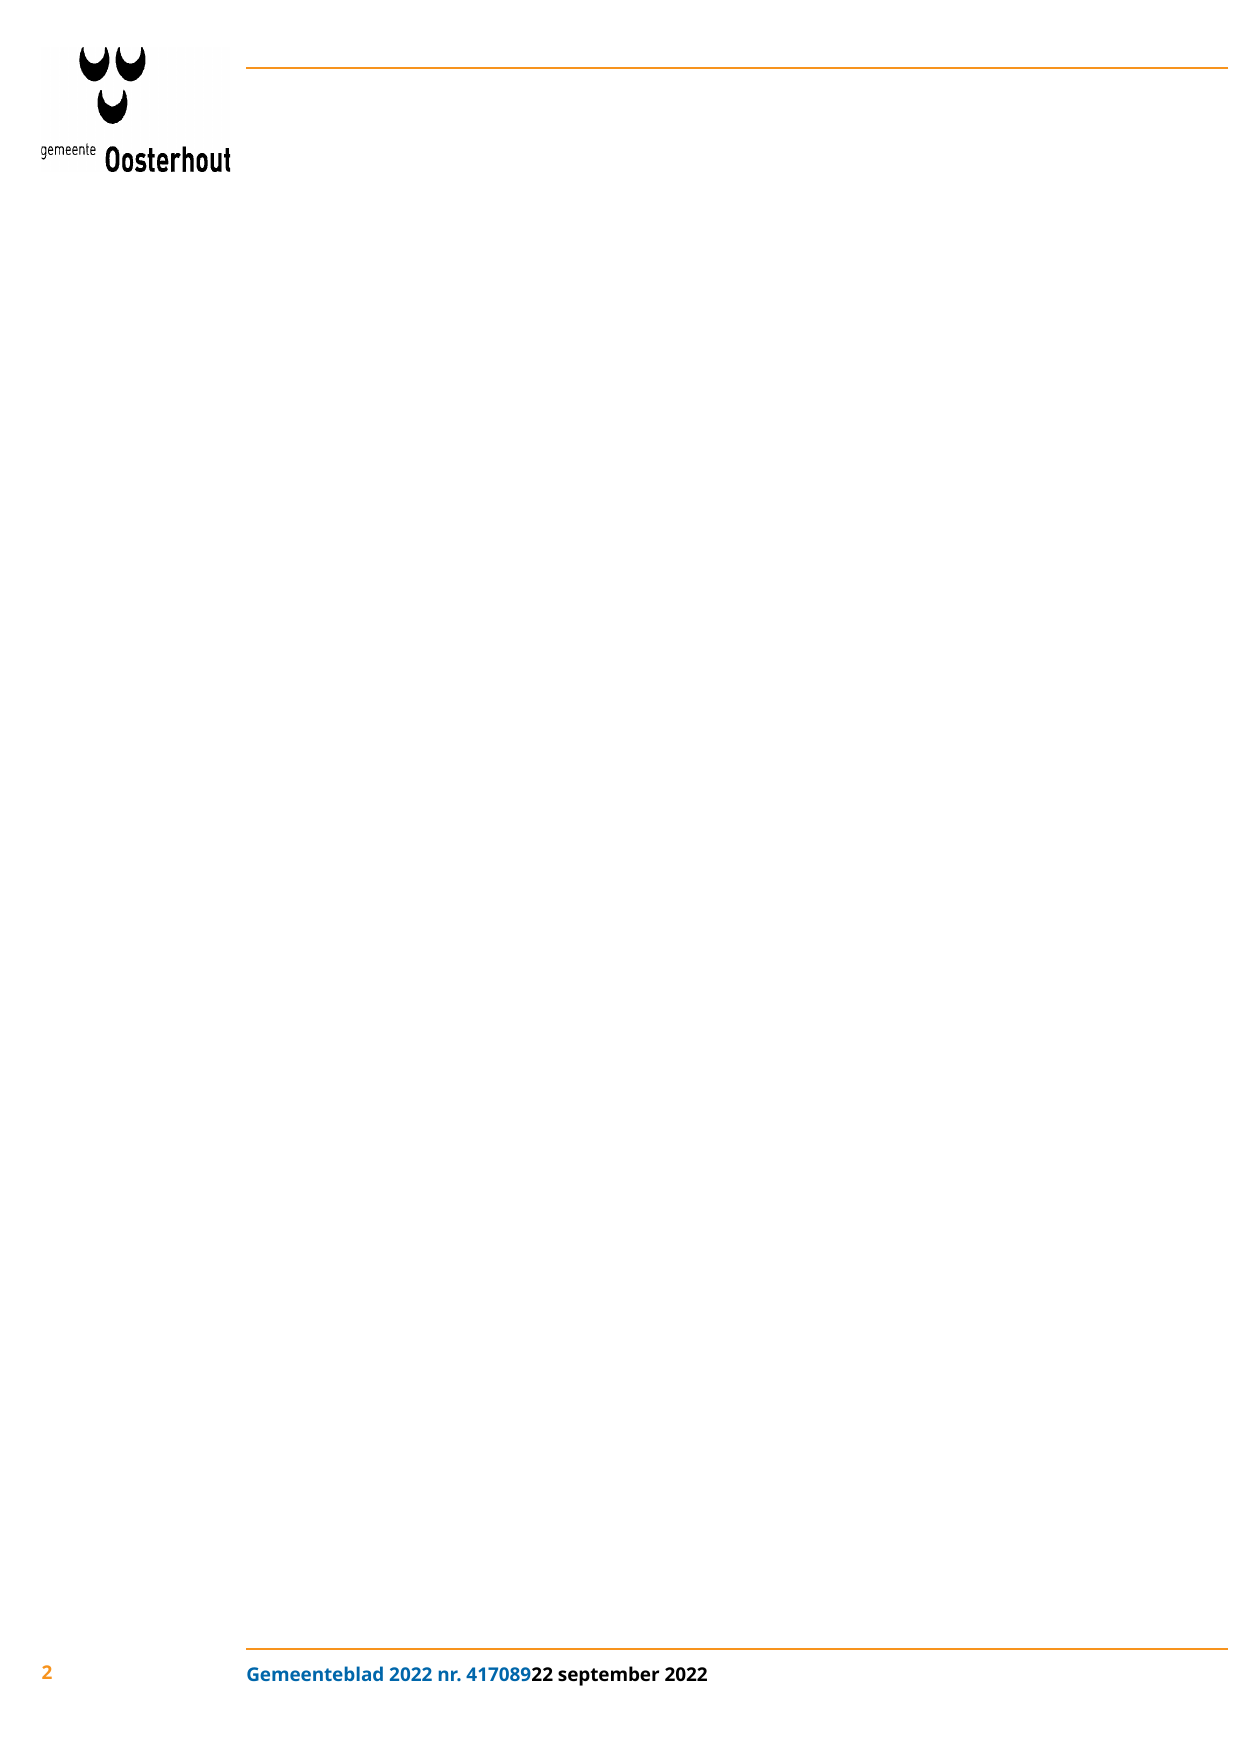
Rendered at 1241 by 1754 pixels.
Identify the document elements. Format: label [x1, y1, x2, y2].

picture [41, 47, 231, 172]
